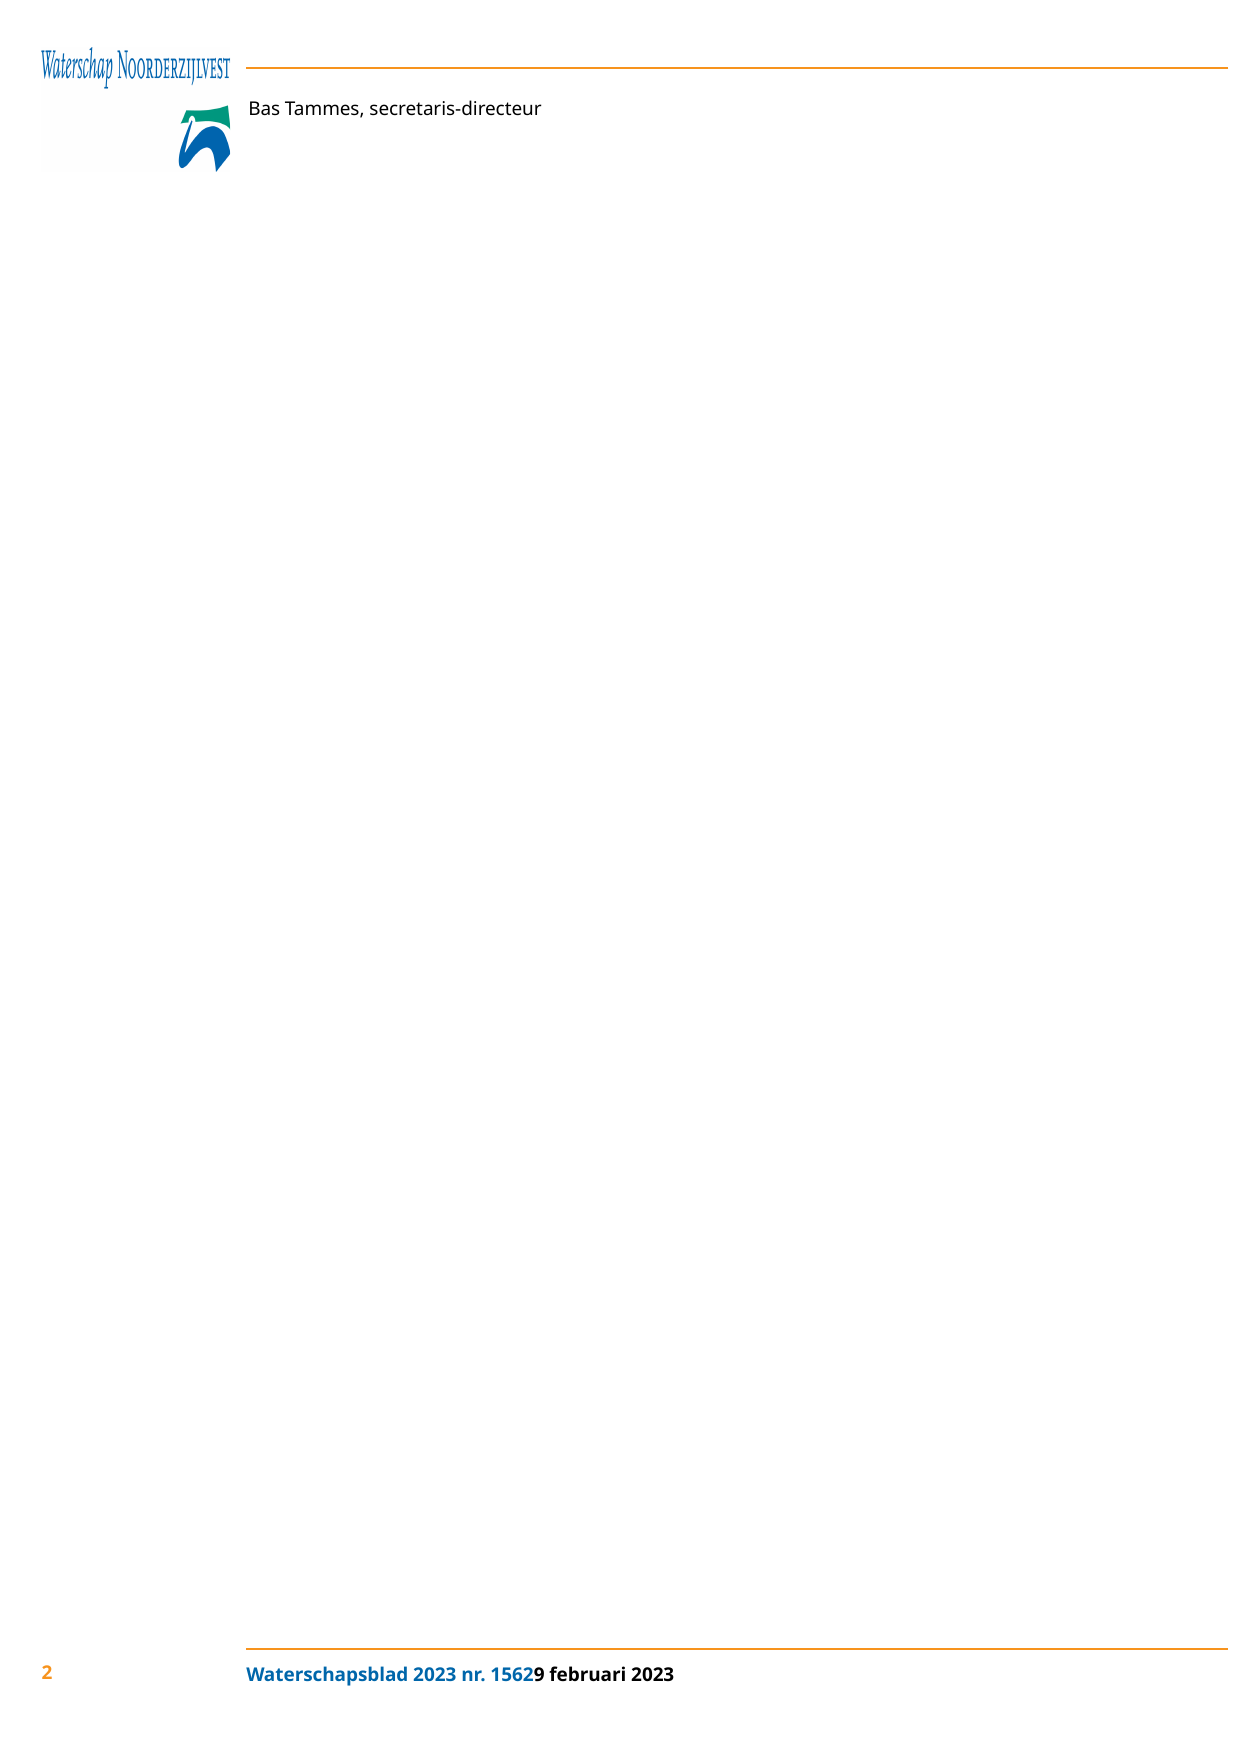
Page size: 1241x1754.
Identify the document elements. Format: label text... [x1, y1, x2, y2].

picture [41, 47, 231, 172]
text Bas Tammes, secretaris-directeur [248, 95, 1152, 121]
